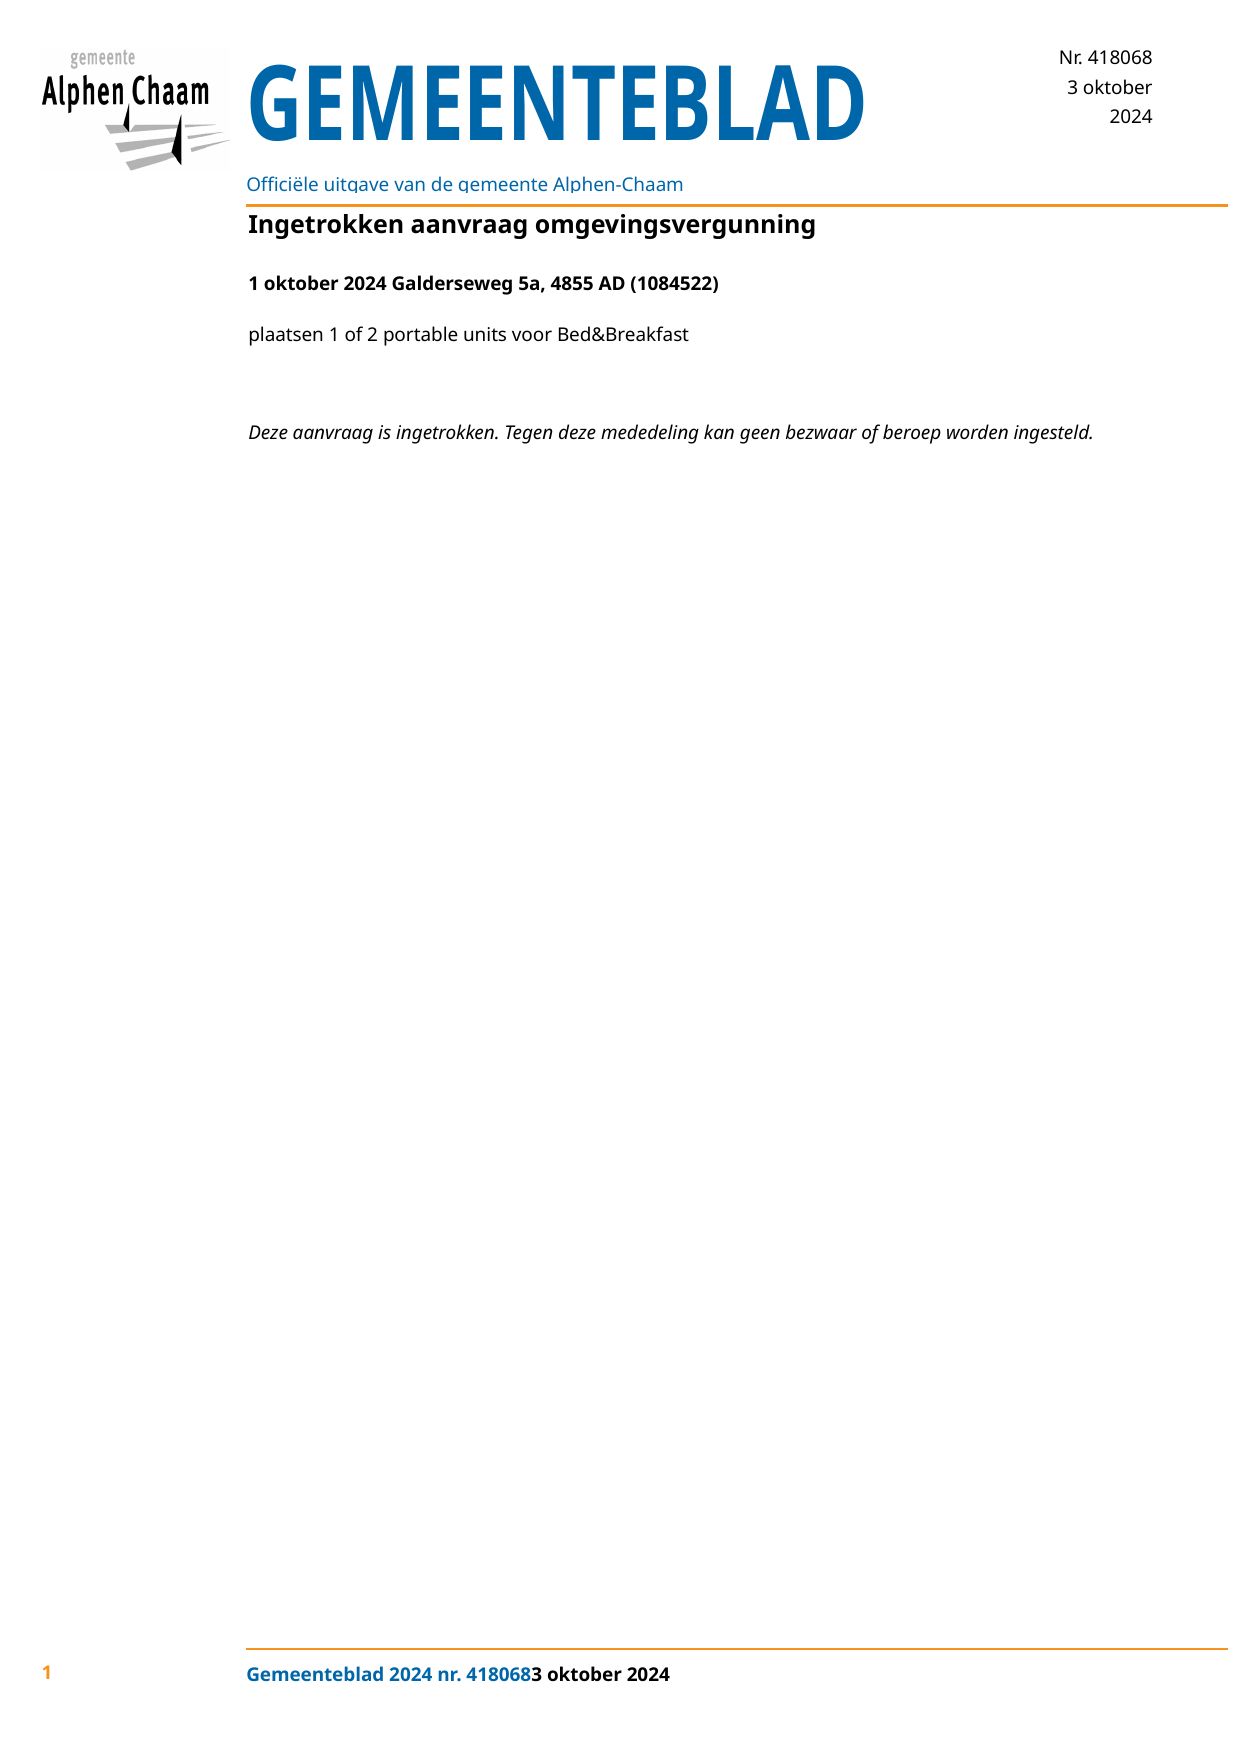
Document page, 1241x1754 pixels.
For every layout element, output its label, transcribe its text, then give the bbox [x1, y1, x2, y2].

text Ingetrokken aanvraag omgevingsvergunning [248, 207, 1152, 241]
picture [41, 47, 231, 172]
text Deze aanvraag is ingetrokken. Tegen deze mededeling kan geen bezwaar of beroep worden ingesteld. [248, 419, 1152, 445]
text 1 oktober 2024 Galderseweg 5a, 4855 AD (1084522) [248, 270, 1152, 296]
text plaatsen 1 of 2 portable units voor Bed&Breakfast [248, 321, 1152, 346]
